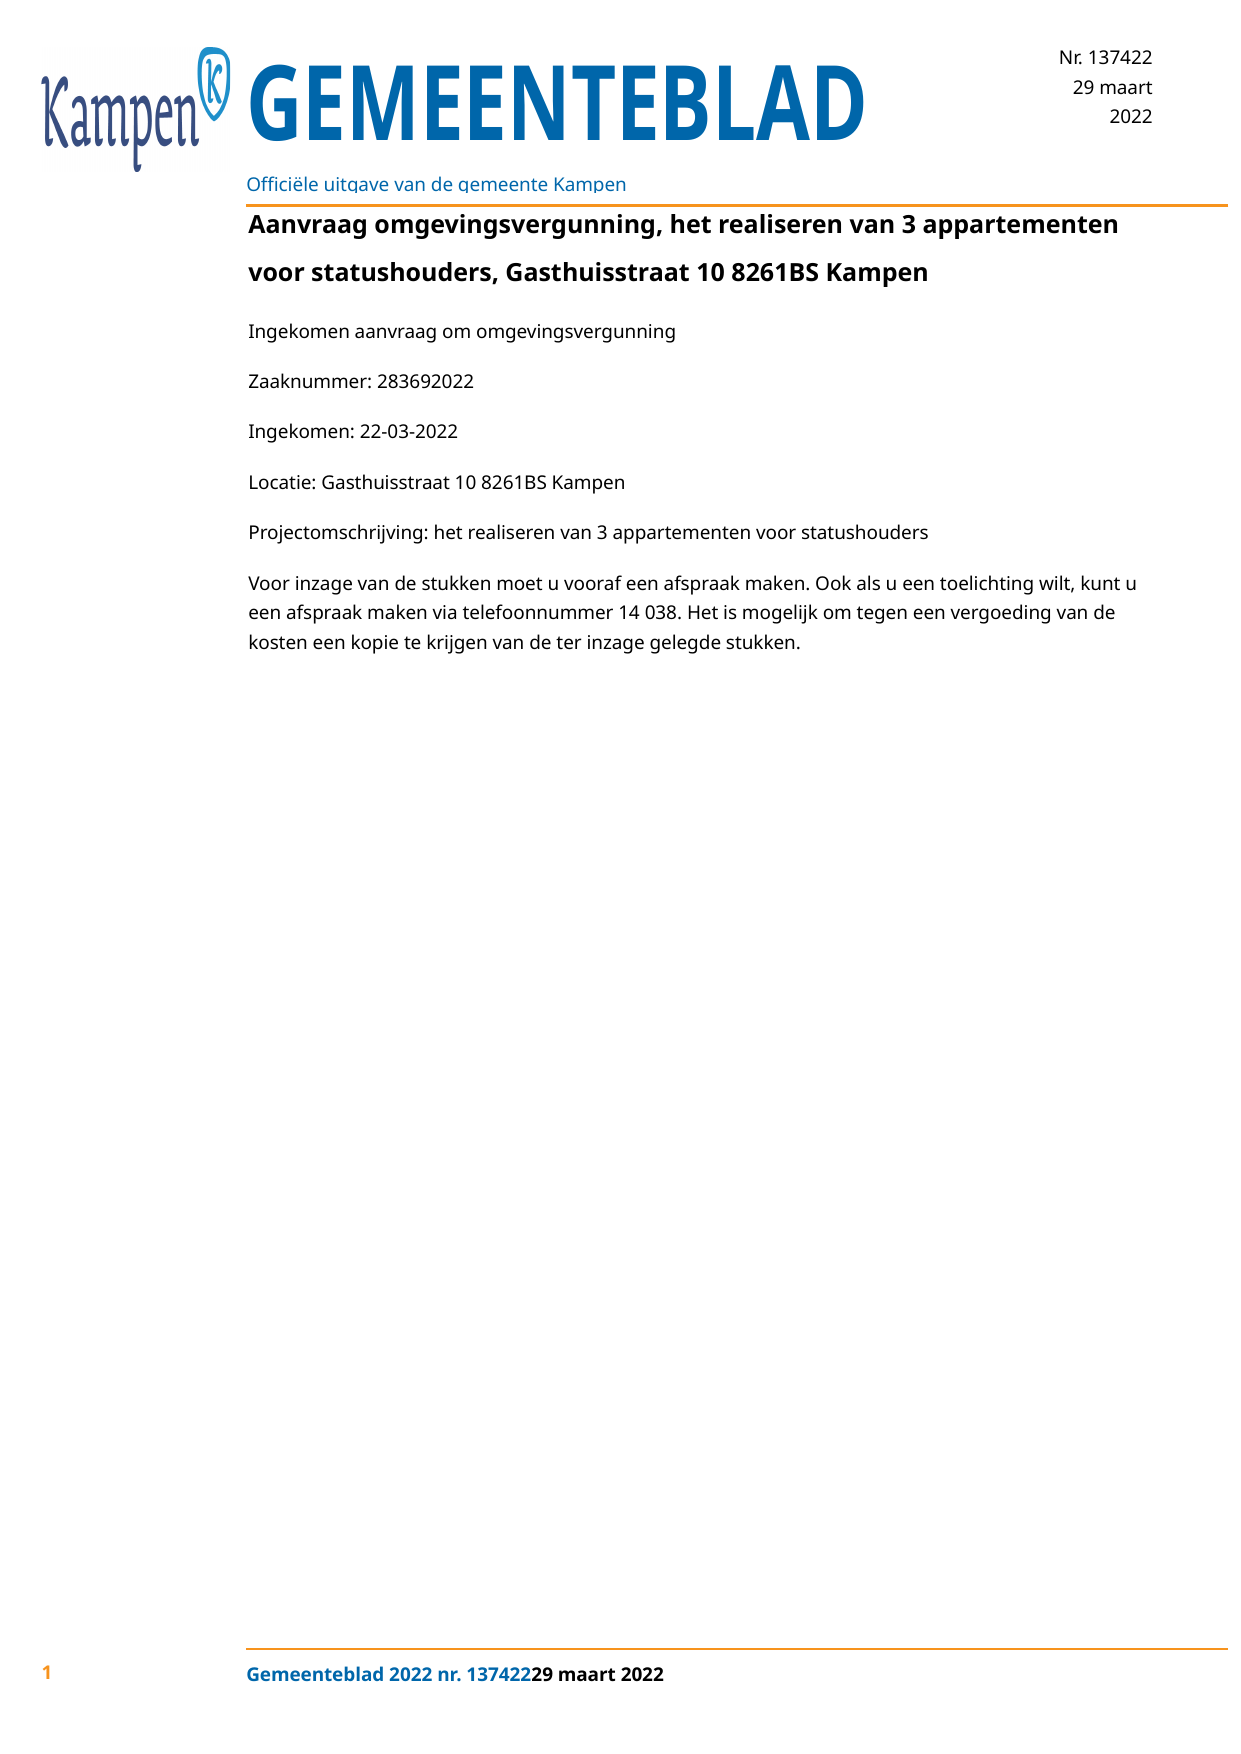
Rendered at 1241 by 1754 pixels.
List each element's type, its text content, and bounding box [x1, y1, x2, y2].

text Voor inzage van de stukken moet u vooraf een afspraak maken. Ook als u een toelichting wilt, kunt u een afspraak maken via telefoonnummer 14 038. Het is mogelijk om tegen een vergoeding van de kosten een kopie te krijgen van de ter inzage gelegde stukken. [248, 570, 1152, 655]
text Aanvraag omgevingsvergunning, het realiseren van 3 appartementen voor statushouders, Gasthuisstraat 10 8261BS Kampen [248, 207, 1152, 288]
text Ingekomen aanvraag om omgevingsvergunning [248, 318, 1152, 344]
text Ingekomen: 22-03-2022 [248, 419, 1152, 444]
picture [41, 47, 231, 172]
text Projectomschrijving: het realiseren van 3 appartementen voor statushouders [248, 519, 1152, 545]
text Locatie: Gasthuisstraat 10 8261BS Kampen [248, 469, 1152, 495]
text Zaaknummer: 283692022 [248, 368, 1152, 394]
